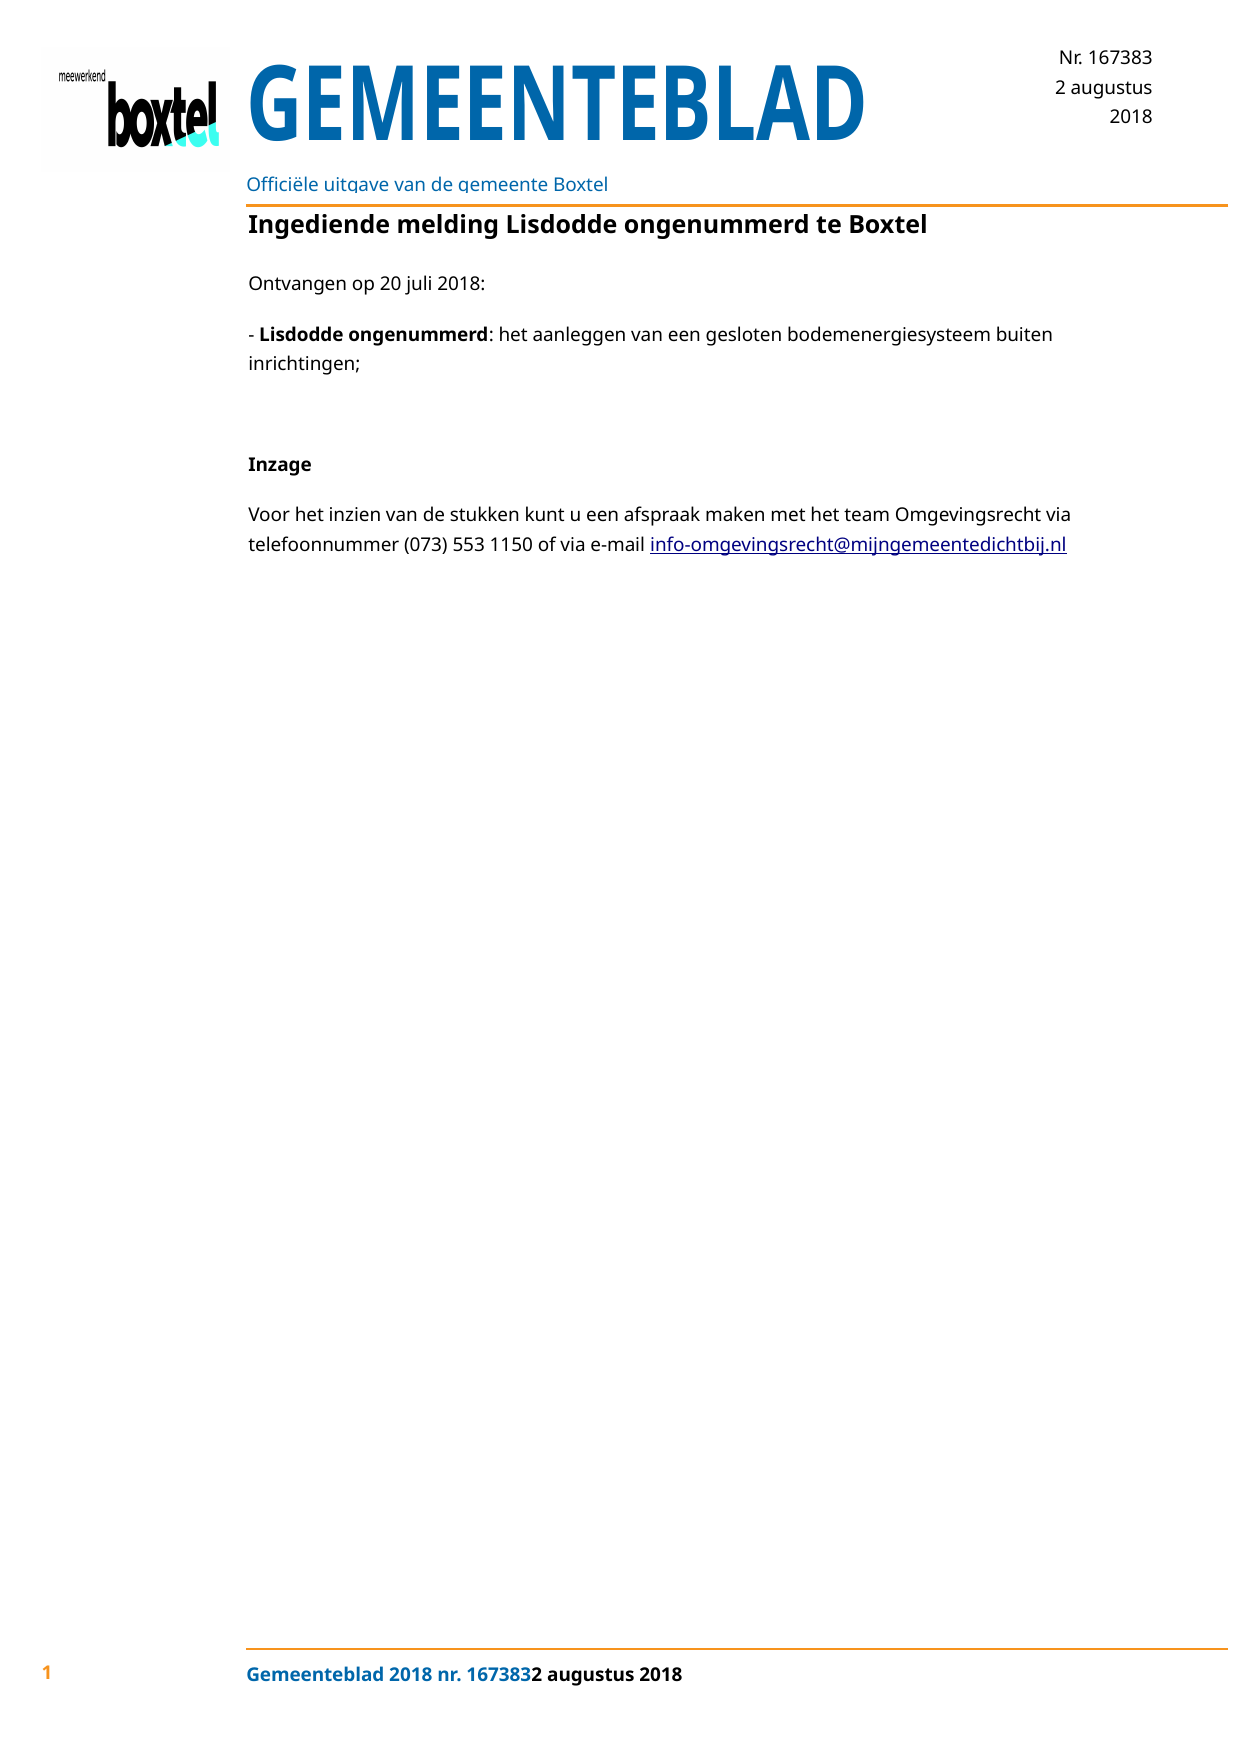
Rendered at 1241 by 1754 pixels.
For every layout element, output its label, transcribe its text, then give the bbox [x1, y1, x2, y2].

text - Lisdodde ongenummerd: het aanleggen van een gesloten bodemenergiesysteem buiten inrichtingen; [248, 321, 1152, 376]
picture [41, 47, 231, 172]
text Ingediende melding Lisdodde ongenummerd te Boxtel [248, 207, 1152, 241]
text Inzage [248, 451, 1152, 477]
text Voor het inzien van de stukken kunt u een afspraak maken met het team Omgevingsrecht via telefoonnummer (073) 553 1150 of via e-mail info-omgevingsrecht@mijngemeentedichtbij.nl [248, 502, 1152, 557]
text Ontvangen op 20 juli 2018: [248, 270, 1152, 296]
